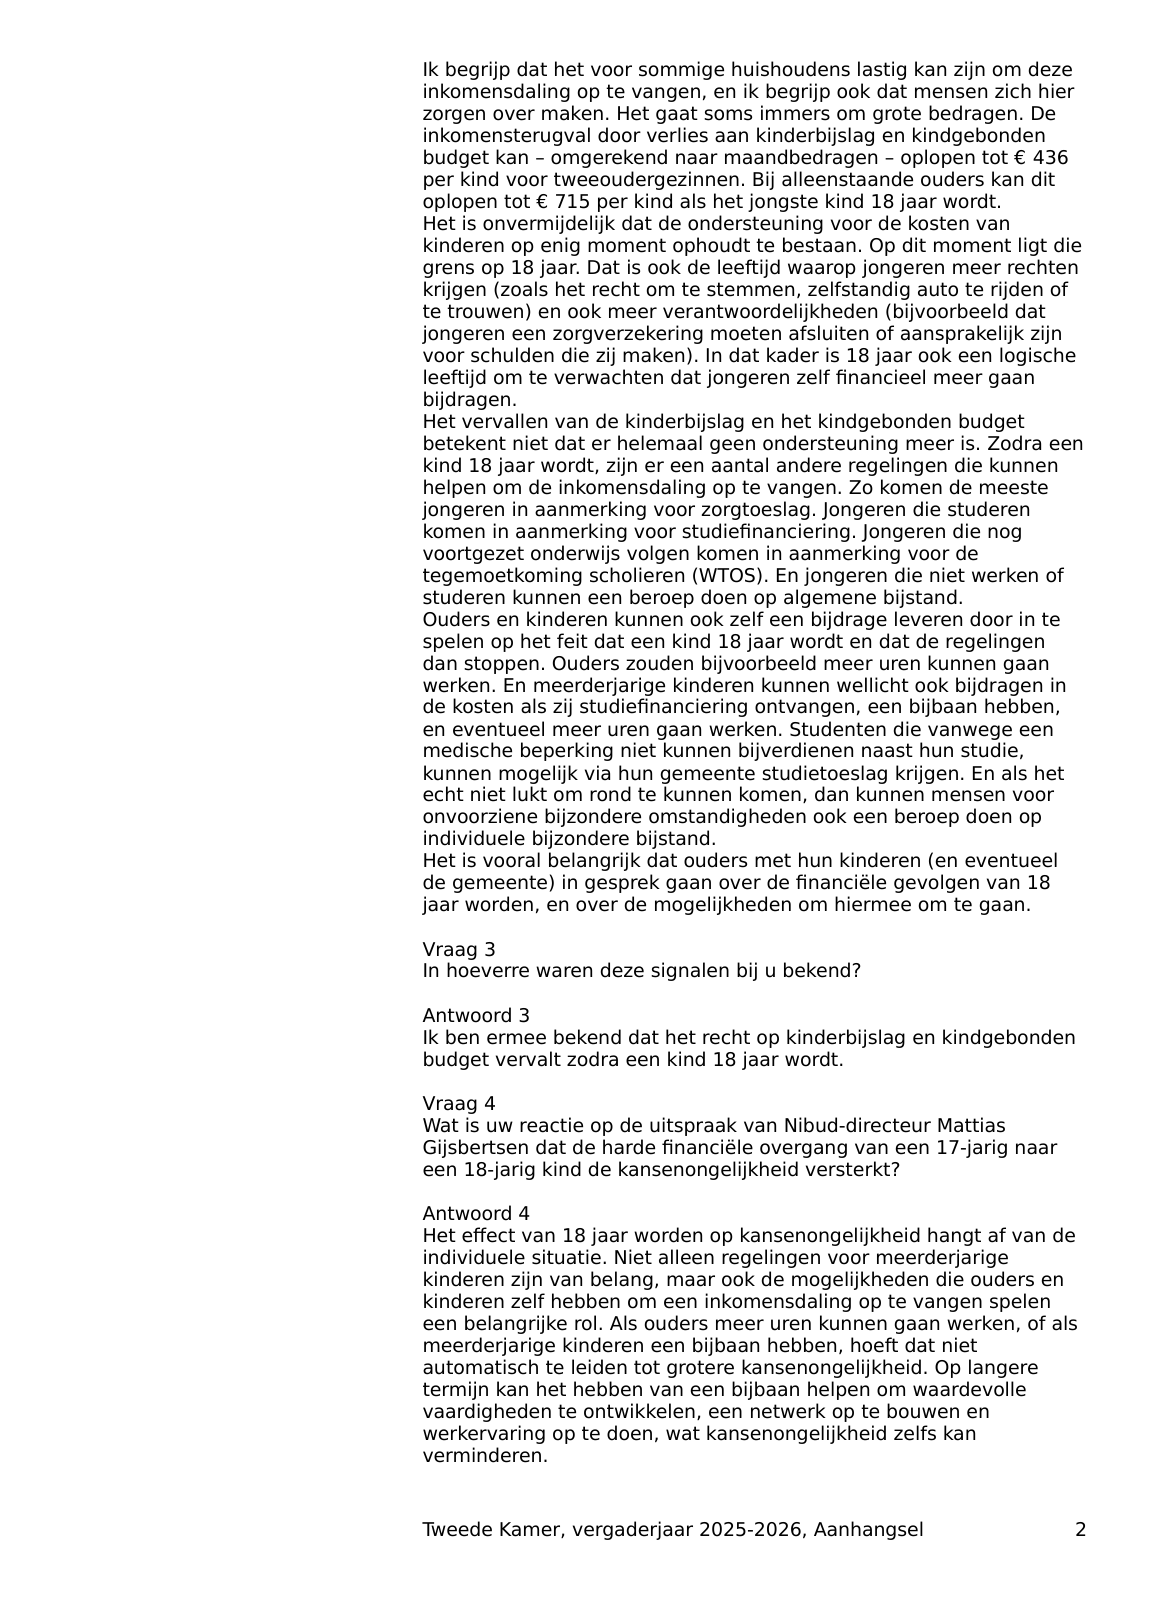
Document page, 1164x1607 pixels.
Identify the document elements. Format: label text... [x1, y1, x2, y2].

text Het is onvermijdelijk dat de ondersteuning voor de kosten van kinderen op enig moment ophoudt te bestaan. Op dit moment ligt die grens op 18 jaar. Dat is ook de leeftijd waarop jongeren meer rechten krijgen (zoals het recht om te stemmen, zelfstandig auto te rijden of te trouwen) en ook meer verantwoordelijkheden (bijvoorbeeld dat jongeren een zorgverzekering moeten afsluiten of aansprakelijk zijn voor schulden die zij maken). In dat kader is 18 jaar ook een logische leeftijd om te verwachten dat jongeren zelf financieel meer gaan bijdragen. [422, 213, 1087, 411]
text In hoeverre waren deze signalen bij u bekend? [422, 960, 1087, 982]
text Ouders en kinderen kunnen ook zelf een bijdrage leveren door in te spelen op het feit dat een kind 18 jaar wordt en dat de regelingen dan stoppen. Ouders zouden bijvoorbeeld meer uren kunnen gaan werken. En meerderjarige kinderen kunnen wellicht ook bijdragen in de kosten als zij studiefinanciering ontvangen, een bijbaan hebben, en eventueel meer uren gaan werken. Studenten die vanwege een medische beperking niet kunnen bijverdienen naast hun studie, kunnen mogelijk via hun gemeente studietoeslag krijgen. En als het echt niet lukt om rond te kunnen komen, dan kunnen mensen voor onvoorziene bijzondere omstandigheden ook een beroep doen op individuele bijzondere bijstand. [422, 608, 1087, 850]
text Vraag 4 [422, 1093, 1087, 1115]
text Het vervallen van de kinderbijslag en het kindgebonden budget betekent niet dat er helemaal geen ondersteuning meer is. Zodra een kind 18 jaar wordt, zijn er een aantal andere regelingen die kunnen helpen om de inkomensdaling op te vangen. Zo komen de meeste jongeren in aanmerking voor zorgtoeslag. Jongeren die studeren komen in aanmerking voor studiefinanciering. Jongeren die nog voortgezet onderwijs volgen komen in aanmerking voor de tegemoetkoming scholieren (WTOS). En jongeren die niet werken of studeren kunnen een beroep doen op algemene bijstand. [422, 411, 1087, 608]
text Ik begrijp dat het voor sommige huishoudens lastig kan zijn om deze inkomensdaling op te vangen, en ik begrijp ook dat mensen zich hier zorgen over maken. Het gaat soms immers om grote bedragen. De inkomensterugval door verlies aan kinderbijslag en kindgebonden budget kan – omgerekend naar maandbedragen – oplopen tot € 436 per kind voor tweeoudergezinnen. Bij alleenstaande ouders kan dit oplopen tot € 715 per kind als het jongste kind 18 jaar wordt. [422, 59, 1087, 213]
text Het is vooral belangrijk dat ouders met hun kinderen (en eventueel de gemeente) in gesprek gaan over de financiële gevolgen van 18 jaar worden, en over de mogelijkheden om hiermee om te gaan. [422, 850, 1087, 916]
text Vraag 3 [422, 938, 1087, 960]
text Ik ben ermee bekend dat het recht op kinderbijslag en kindgebonden budget vervalt zodra een kind 18 jaar wordt. [422, 1027, 1087, 1071]
text Wat is uw reactie op de uitspraak van Nibud-directeur Mattias Gijsbertsen dat de harde financiële overgang van een 17-jarig naar een 18-jarig kind de kansenongelijkheid versterkt? [422, 1115, 1087, 1181]
text Antwoord 4 [422, 1203, 1087, 1225]
text Antwoord 3 [422, 1004, 1087, 1027]
text Het effect van 18 jaar worden op kansenongelijkheid hangt af van de individuele situatie. Niet alleen regelingen voor meerderjarige kinderen zijn van belang, maar ook de mogelijkheden die ouders en kinderen zelf hebben om een inkomensdaling op te vangen spelen een belangrijke rol. Als ouders meer uren kunnen gaan werken, of als meerderjarige kinderen een bijbaan hebben, hoeft dat niet automatisch te leiden tot grotere kansenongelijkheid. Op langere termijn kan het hebben van een bijbaan helpen om waardevolle vaardigheden te ontwikkelen, een netwerk op te bouwen en werkervaring op te doen, wat kansenongelijkheid zelfs kan verminderen. [422, 1225, 1087, 1467]
